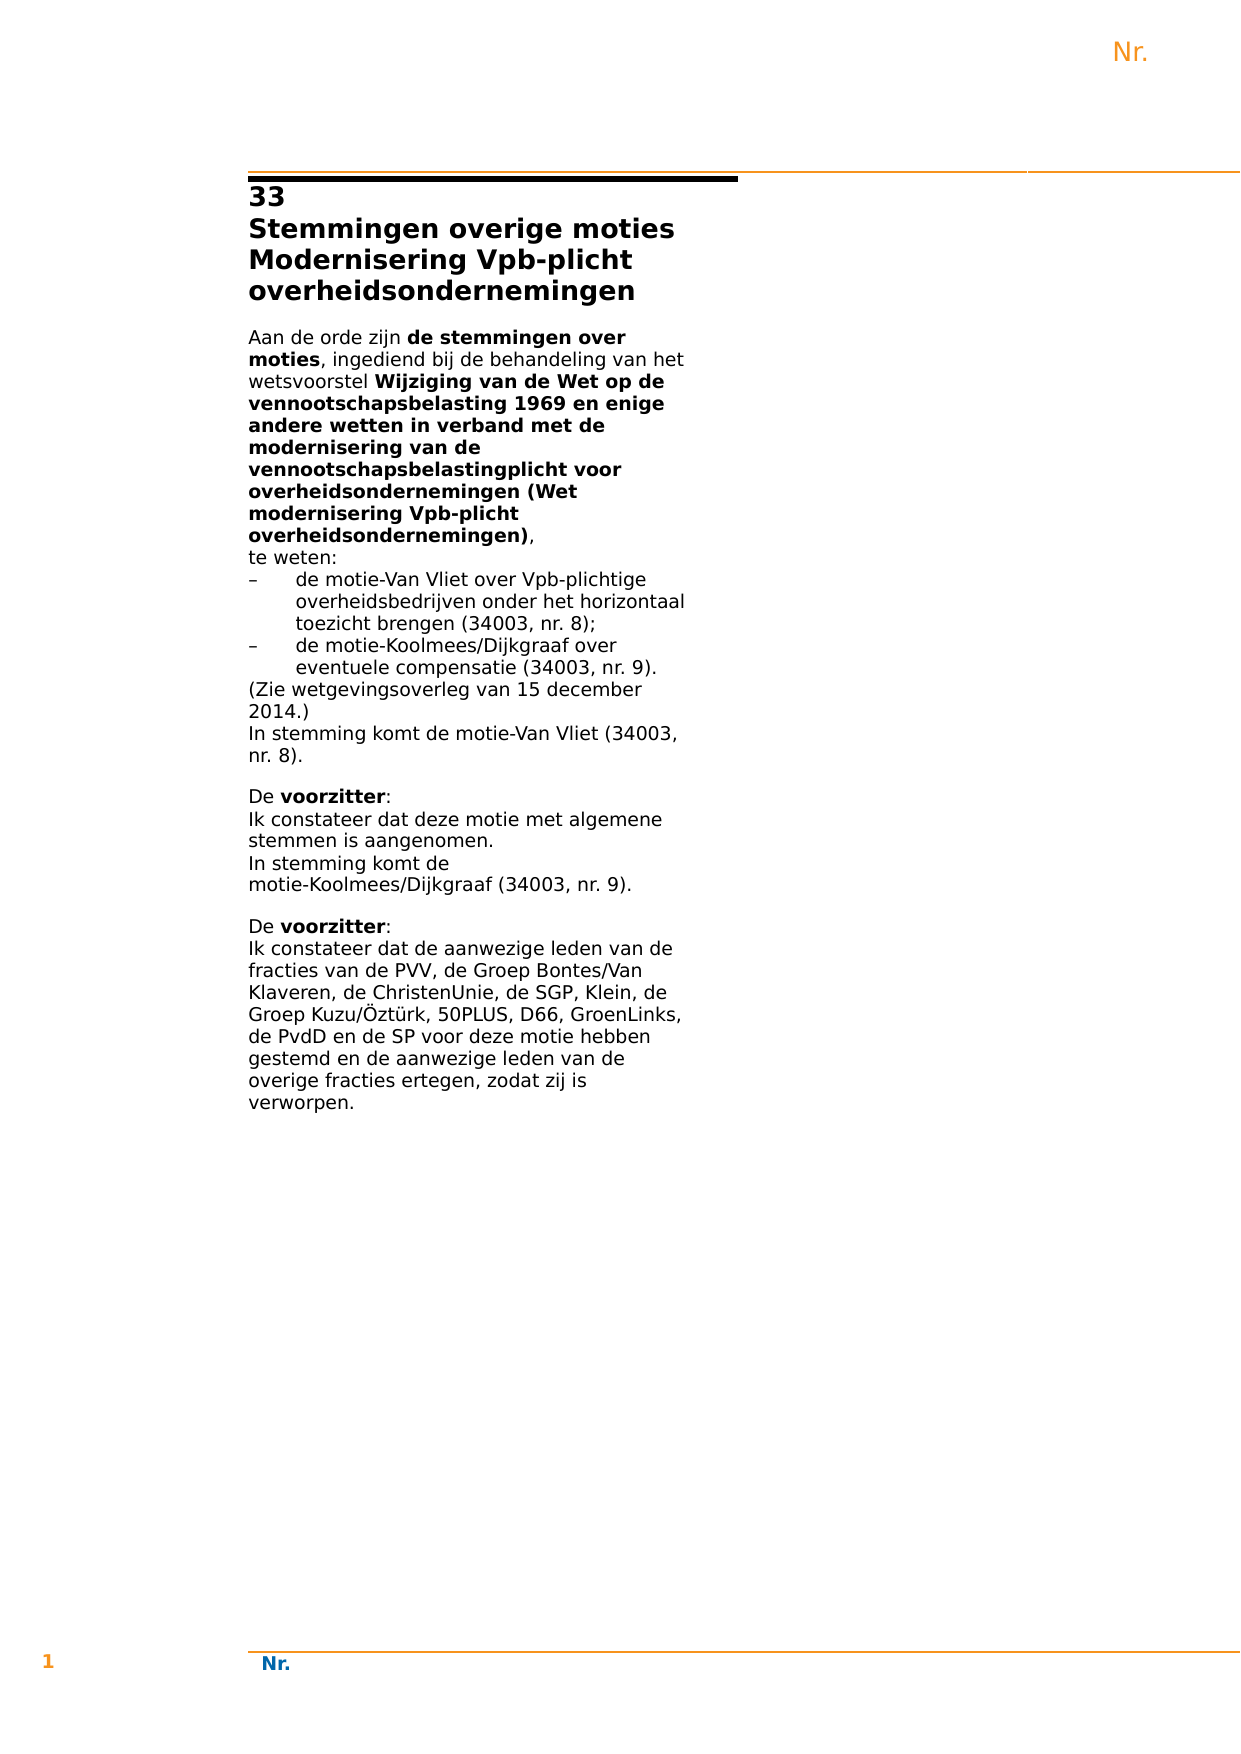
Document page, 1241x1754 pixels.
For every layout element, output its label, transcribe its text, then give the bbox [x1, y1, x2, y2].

text De voorzitter: [248, 916, 691, 938]
text Aan de orde zijn de stemmingen over moties, ingediend bij de behandeling van het wetsvoorstel Wijziging van de Wet op de vennootschapsbelasting 1969 en enige andere wetten in verband met de modernisering van de vennootschapsbelastingplicht voor overheidsondernemingen (Wet modernisering Vpb-plicht overheidsondernemingen), [248, 327, 691, 547]
title 33 Stemmingen overige moties Modernisering Vpb-plicht overheidsondernemingen [248, 182, 691, 307]
text In stemming komt de motie-Van Vliet (34003, nr. 8). [248, 722, 691, 766]
text Ik constateer dat de aanwezige leden van de fracties van de PVV, de Groep Bontes/Van Klaveren, de ChristenUnie, de SGP, Klein, de Groep Kuzu/Öztürk, 50PLUS, D66, GroenLinks, de PvdD en de SP voor deze motie hebben gestemd en de aanwezige leden van de overige fracties ertegen, zodat zij is verworpen. [248, 938, 691, 1114]
list de motie-Van Vliet over Vpb-plichtige overheidsbedrijven onder het horizontaal toezicht brengen (34003, nr. 8); [248, 569, 691, 634]
text Ik constateer dat deze motie met algemene stemmen is aangenomen. [248, 808, 691, 852]
text (Zie wetgevingsoverleg van 15 december 2014.) [248, 678, 691, 722]
text In stemming komt de motie-Koolmees/Dijkgraaf (34003, nr. 9). [248, 852, 691, 896]
text De voorzitter: [248, 786, 691, 808]
list de motie-Koolmees/Dijkgraaf over eventuele compensatie (34003, nr. 9). [248, 634, 691, 678]
text te weten: [248, 547, 691, 569]
